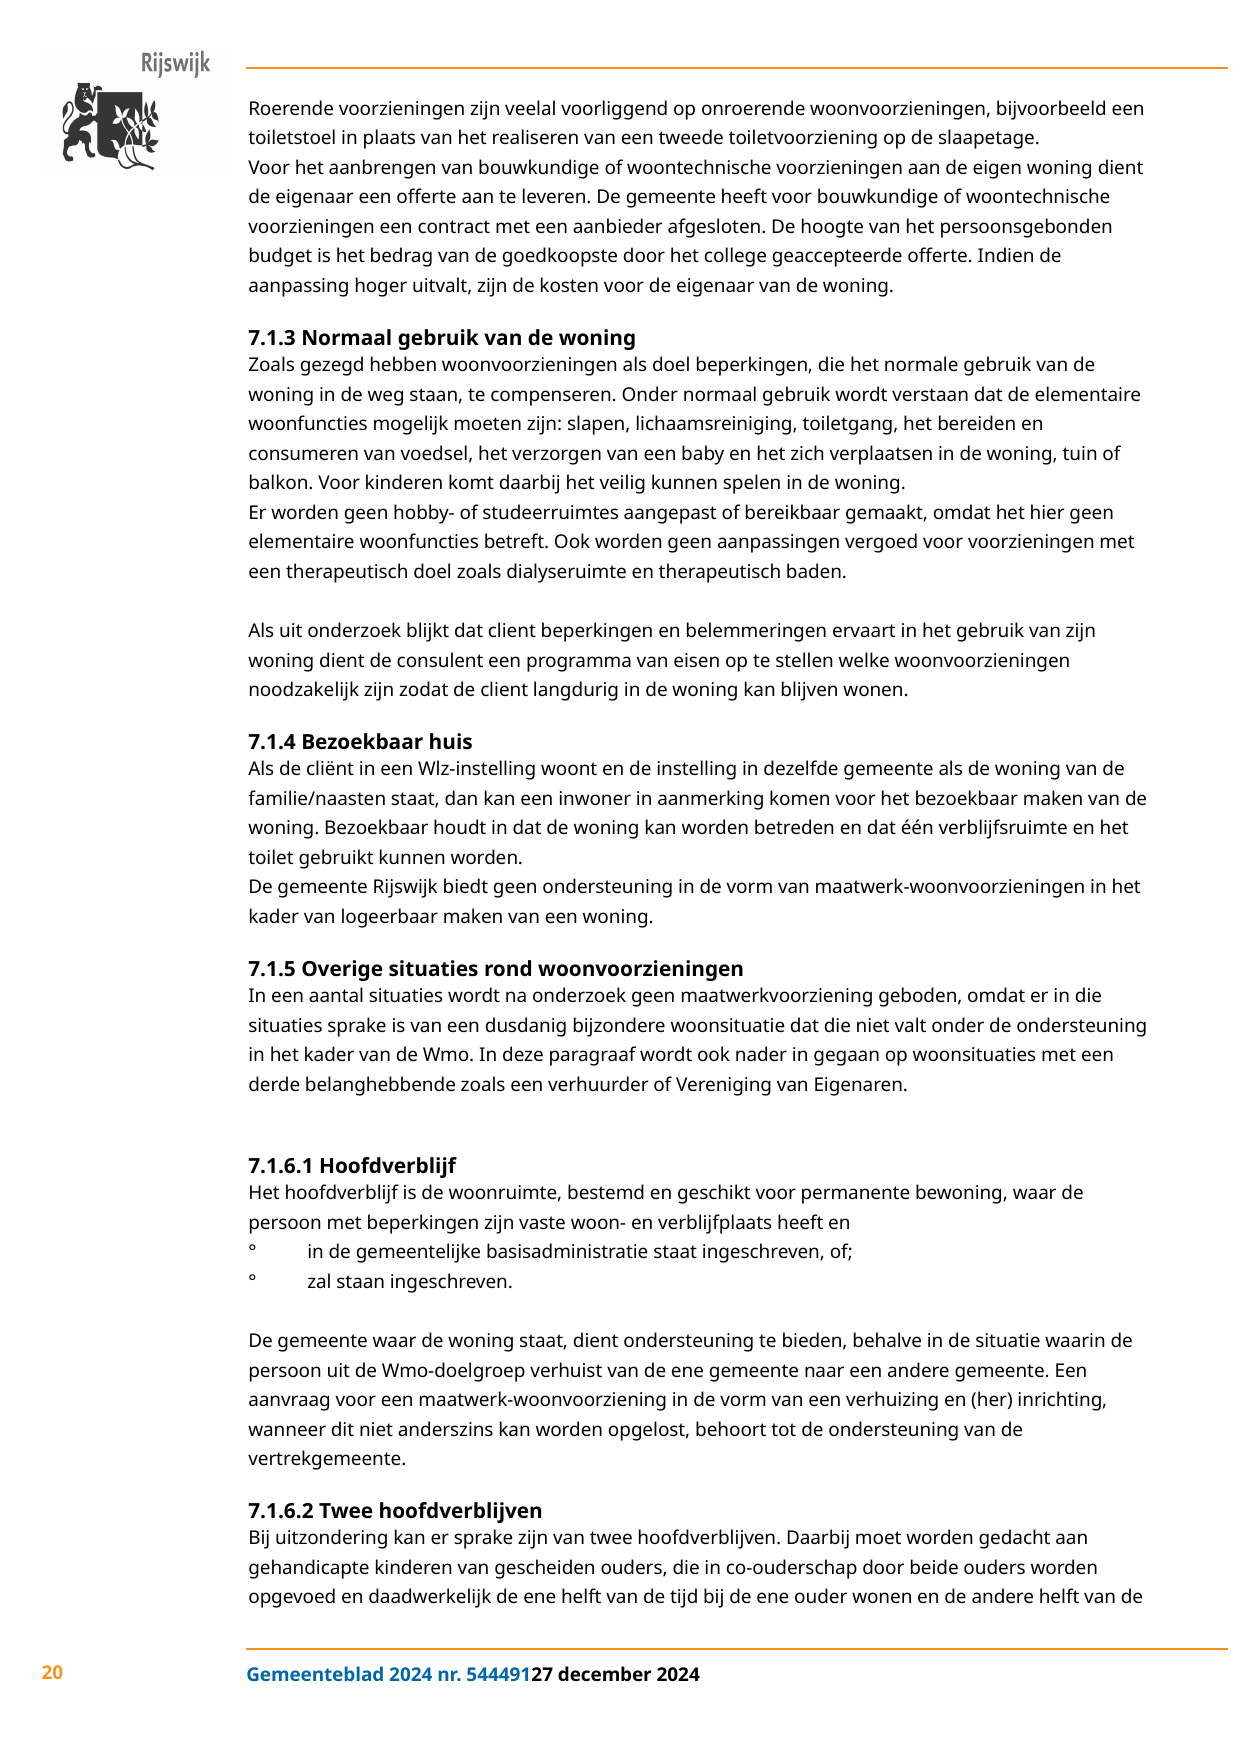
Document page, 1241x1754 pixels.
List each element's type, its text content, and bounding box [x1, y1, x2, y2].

text 7.1.5 Overige situaties rond woonvoorzieningen [248, 954, 1152, 982]
text Als uit onderzoek blijkt dat client beperkingen en belemmeringen ervaart in het gebruik van zijn woning dient de consulent een programma van eisen op te stellen welke woonvoorzieningen noodzakelijk zijn zodat de client langdurig in de woning kan blijven wonen. [248, 617, 1152, 702]
list in de gemeentelijke basisadministratie staat ingeschreven, of; [248, 1238, 1152, 1264]
text 7.1.3 Normaal gebruik van de woning [248, 323, 1152, 351]
picture [41, 47, 231, 172]
text 7.1.6.1 Hoofdverblijf [248, 1151, 1152, 1179]
text Het hoofdverblijf is de woonruimte, bestemd en geschikt voor permanente bewoning, waar de persoon met beperkingen zijn vaste woon- en verblijfplaats heeft en [248, 1179, 1152, 1235]
list zal staan ingeschreven. [248, 1268, 1152, 1294]
text Voor het aanbrengen van bouwkundige of woontechnische voorzieningen aan de eigen woning dient de eigenaar een offerte aan te leveren. De gemeente heeft voor bouwkundige of woontechnische voorzieningen een contract met een aanbieder afgesloten. De hoogte van het persoonsgebonden budget is het bedrag van de goedkoopste door het college geaccepteerde offerte. Indien de aanpassing hoger uitvalt, zijn de kosten voor de eigenaar van de woning. [248, 154, 1152, 298]
text Zoals gezegd hebben woonvoorzieningen als doel beperkingen, die het normale gebruik van de woning in de weg staan, te compenseren. Onder normaal gebruik wordt verstaan dat de elementaire woonfuncties mogelijk moeten zijn: slapen, lichaamsreiniging, toiletgang, het bereiden en consumeren van voedsel, het verzorgen van een baby en het zich verplaatsen in de woning, tuin of balkon. Voor kinderen komt daarbij het veilig kunnen spelen in de woning. [248, 351, 1152, 495]
text In een aantal situaties wordt na onderzoek geen maatwerkvoorziening geboden, omdat er in die situaties sprake is van een dusdanig bijzondere woonsituatie dat die niet valt onder de ondersteuning in het kader van de Wmo. In deze paragraaf wordt ook nader in gegaan op woonsituaties met een derde belanghebbende zoals een verhuurder of Vereniging van Eigenaren. [248, 982, 1152, 1097]
text Bij uitzondering kan er sprake zijn van twee hoofdverblijven. Daarbij moet worden gedacht aan gehandicapte kinderen van gescheiden ouders, die in co-ouderschap door beide ouders worden opgevoed en daadwerkelijk de ene helft van de tijd bij de ene ouder wonen en de andere helft van de [248, 1524, 1152, 1609]
text De gemeente Rijswijk biedt geen ondersteuning in de vorm van maatwerk-woonvoorzieningen in het kader van logeerbaar maken van een woning. [248, 874, 1152, 929]
text 7.1.4 Bezoekbaar huis [248, 727, 1152, 755]
text Als de cliënt in een Wlz-instelling woont en de instelling in dezelfde gemeente als de woning van de familie/naasten staat, dan kan een inwoner in aanmerking komen voor het bezoekbaar maken van de woning. Bezoekbaar houdt in dat de woning kan worden betreden en dat één verblijfsruimte en het toilet gebruikt kunnen worden. [248, 755, 1152, 870]
text De gemeente waar de woning staat, dient ondersteuning te bieden, behalve in de situatie waarin de persoon uit de Wmo-doelgroep verhuist van de ene gemeente naar een andere gemeente. Een aanvraag voor een maatwerk-woonvoorziening in de vorm van een verhuizing en (her) inrichting, wanneer dit niet anderszins kan worden opgelost, behoort tot de ondersteuning van de vertrekgemeente. [248, 1327, 1152, 1471]
text Roerende voorzieningen zijn veelal voorliggend op onroerende woonvoorzieningen, bijvoorbeeld een toiletstoel in plaats van het realiseren van een tweede toiletvoorziening op de slaapetage. [248, 95, 1152, 150]
text Er worden geen hobby- of studeerruimtes aangepast of bereikbaar gemaakt, omdat het hier geen elementaire woonfuncties betreft. Ook worden geen aanpassingen vergoed voor voorzieningen met een therapeutisch doel zoals dialyseruimte en therapeutisch baden. [248, 499, 1152, 584]
text 7.1.6.2 Twee hoofdverblijven [248, 1496, 1152, 1524]
